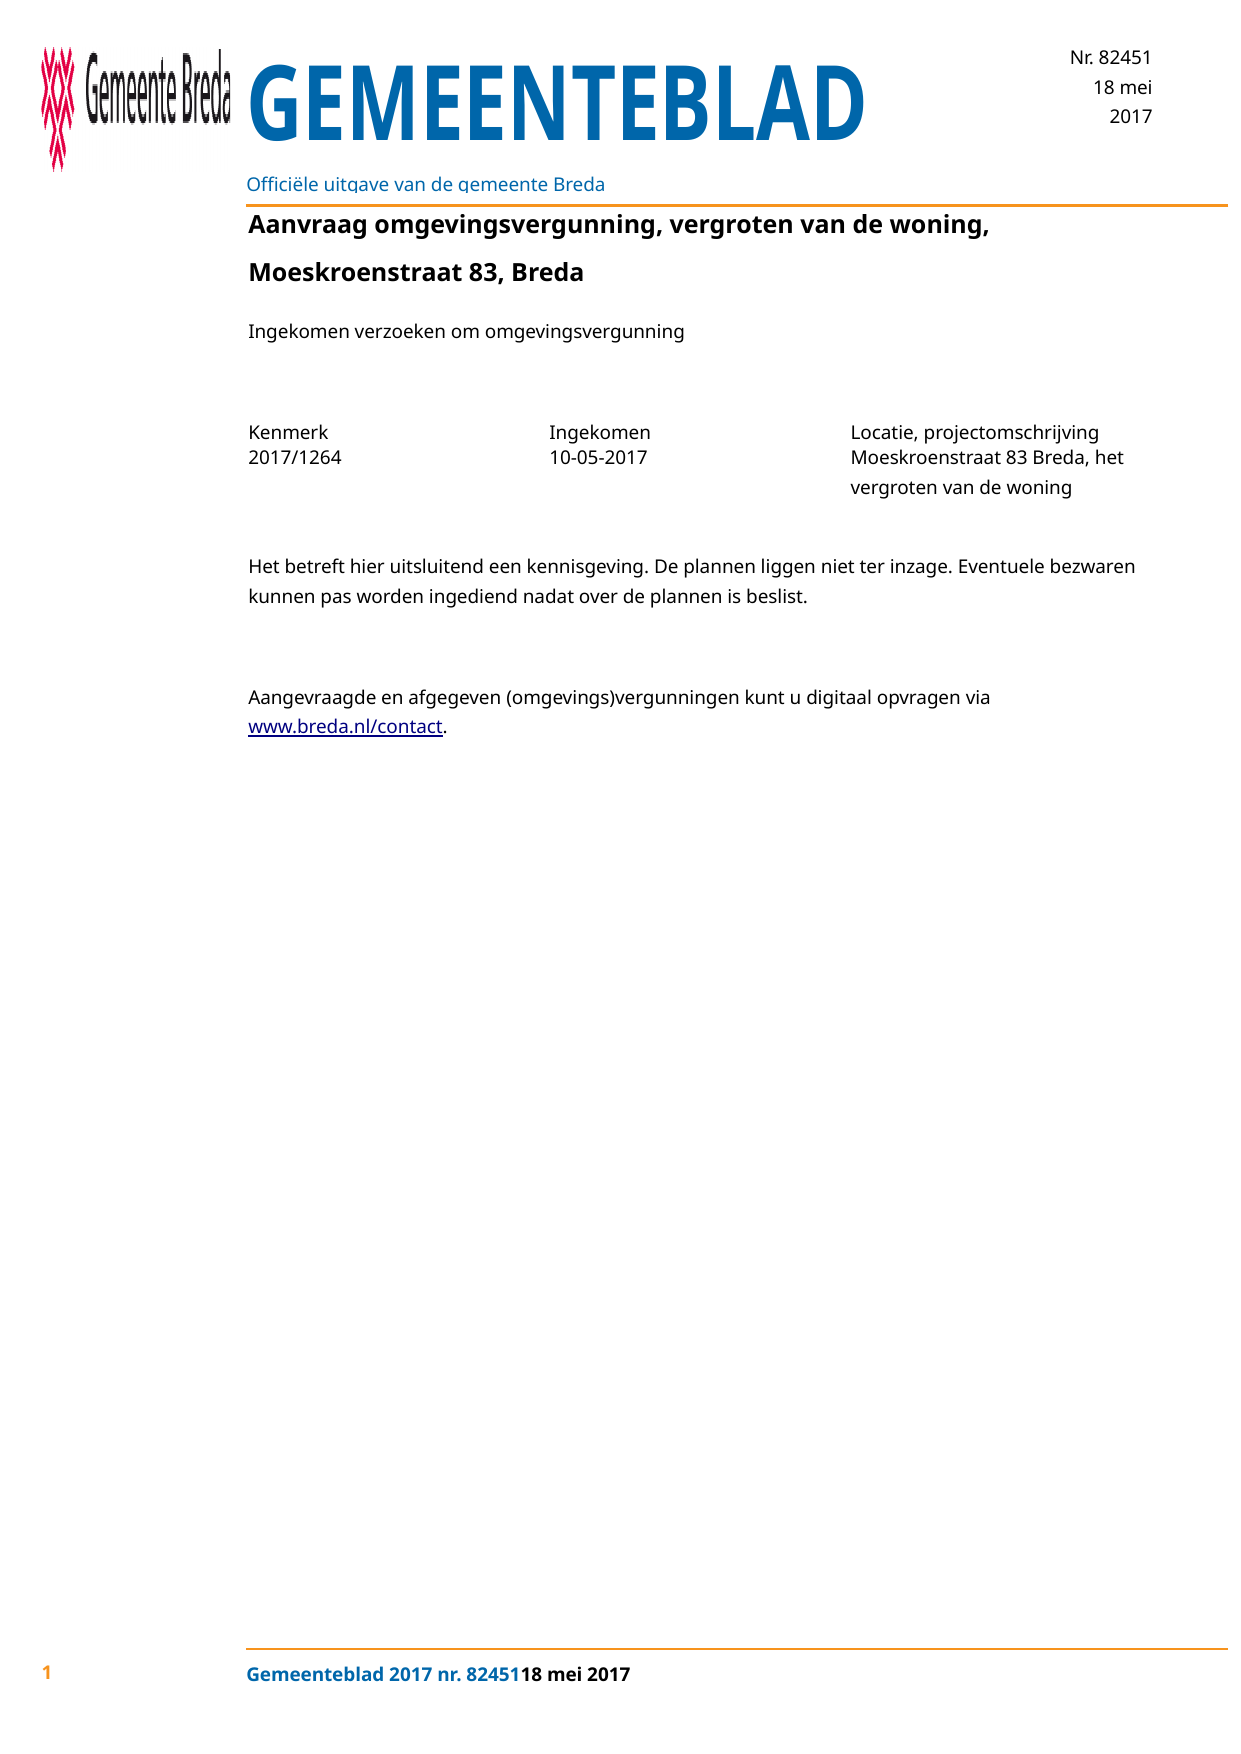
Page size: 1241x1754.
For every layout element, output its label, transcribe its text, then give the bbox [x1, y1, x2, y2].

table_cell 10-05-2017 [549, 445, 850, 500]
table_header Kenmerk [248, 419, 549, 444]
table_cell 2017/1264 [248, 445, 549, 500]
table_header Locatie, projectomschrijving [850, 419, 1152, 444]
text Ingekomen verzoeken om omgevingsvergunning [248, 318, 1152, 344]
text Aanvraag omgevingsvergunning, vergroten van de woning, Moeskroenstraat 83, Breda [248, 207, 1152, 288]
picture [41, 47, 231, 172]
table_cell Moeskroenstraat 83 Breda, het vergroten van de woning [850, 445, 1152, 500]
text Aangevraagde en afgegeven (omgevings)vergunningen kunt u digitaal opvragen via www.breda.nl/contact. [248, 684, 1152, 739]
table_header Ingekomen [549, 419, 850, 444]
text Het betreft hier uitsluitend een kennisgeving. De plannen liggen niet ter inzage. Eventuele bezwaren kunnen pas worden ingediend nadat over de plannen is beslist. [248, 553, 1152, 609]
